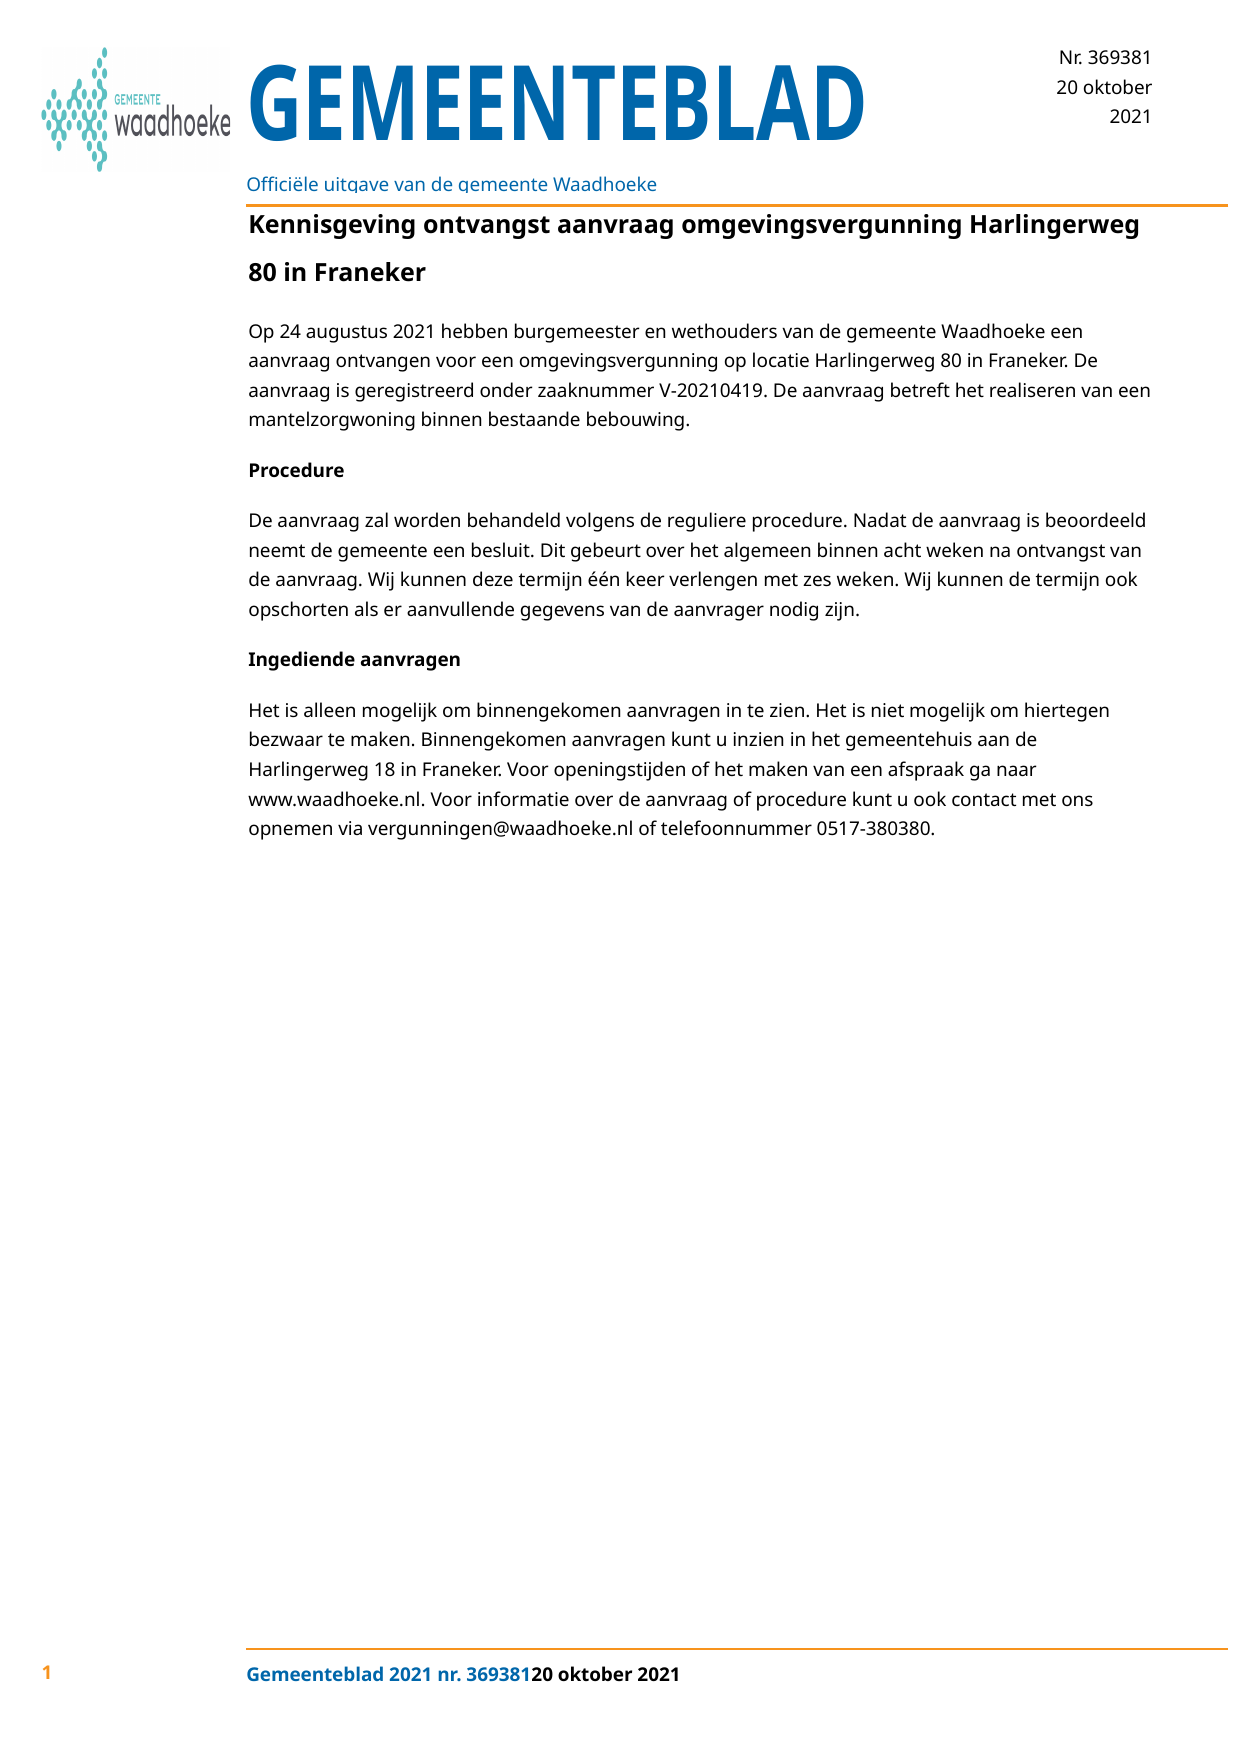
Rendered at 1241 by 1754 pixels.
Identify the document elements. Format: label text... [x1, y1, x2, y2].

picture [41, 47, 231, 172]
text Het is alleen mogelijk om binnengekomen aanvragen in te zien. Het is niet mogelijk om hiertegen bezwaar te maken. Binnengekomen aanvragen kunt u inzien in het gemeentehuis aan de Harlingerweg 18 in Franeker. Voor openingstijden of het maken van een afspraak ga naar www.waadhoeke.nl. Voor informatie over de aanvraag of procedure kunt u ook contact met ons opnemen via vergunningen@waadhoeke.nl of telefoonnummer 0517-380380. [248, 697, 1152, 841]
text Procedure [248, 457, 1152, 483]
text De aanvraag zal worden behandeld volgens de reguliere procedure. Nadat de aanvraag is beoordeeld neemt de gemeente een besluit. Dit gebeurt over het algemeen binnen acht weken na ontvangst van de aanvraag. Wij kunnen deze termijn één keer verlengen met zes weken. Wij kunnen de termijn ook opschorten als er aanvullende gegevens van de aanvrager nodig zijn. [248, 507, 1152, 622]
text Ingediende aanvragen [248, 647, 1152, 672]
text Kennisgeving ontvangst aanvraag omgevingsvergunning Harlingerweg 80 in Franeker [248, 207, 1152, 288]
text Op 24 augustus 2021 hebben burgemeester en wethouders van de gemeente Waadhoeke een aanvraag ontvangen voor een omgevingsvergunning op locatie Harlingerweg 80 in Franeker. De aanvraag is geregistreerd onder zaaknummer V-20210419. De aanvraag betreft het realiseren van een mantelzorgwoning binnen bestaande bebouwing. [248, 318, 1152, 432]
